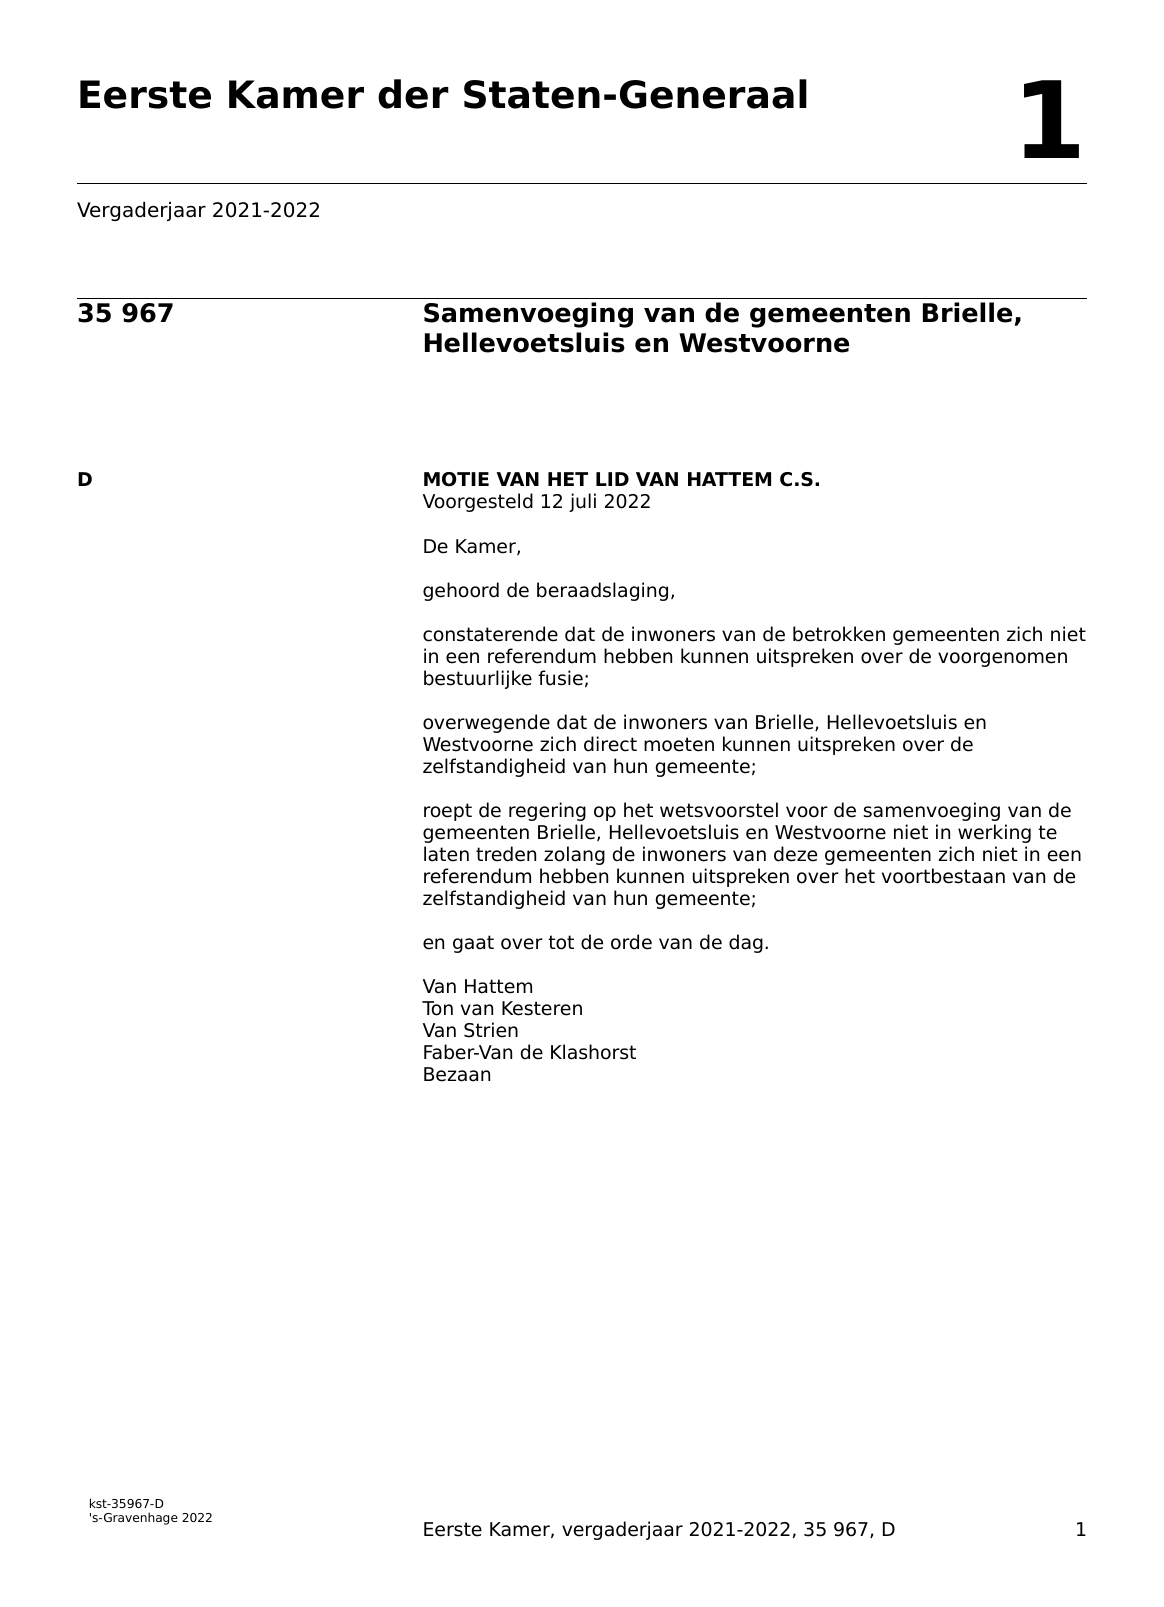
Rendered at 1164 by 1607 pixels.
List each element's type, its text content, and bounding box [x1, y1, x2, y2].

text en gaat over tot de orde van de dag. [422, 932, 1087, 954]
text overwegende dat de inwoners van Brielle, Hellevoetsluis en Westvoorne zich direct moeten kunnen uitspreken over de zelfstandigheid van hun gemeente; [422, 712, 1087, 778]
text De Kamer, [422, 536, 1087, 557]
text Ton van Kesteren [422, 998, 1087, 1020]
table_header Eerste Kamer der Staten-Generaal [77, 59, 886, 183]
text Bezaan [422, 1064, 1087, 1086]
table_cell Vergaderjaar 2021-2022 [77, 184, 1087, 298]
table_header 1 [886, 59, 1087, 183]
subtitle 35 967 Samenvoeging van de gemeenten Brielle, Hellevoetsluis en Westvoorne [77, 299, 1087, 358]
text roept de regering op het wetsvoorstel voor de samenvoeging van de gemeenten Brielle, Hellevoetsluis en Westvoorne niet in werking te laten treden zolang de inwoners van deze gemeenten zich niet in een referendum hebben kunnen uitspreken over het voortbestaan van de zelfstandigheid van hun gemeente; [422, 800, 1087, 910]
text kst-35967-D [88, 1497, 323, 1511]
subtitle D MOTIE VAN HET LID VAN HATTEM C.S. [77, 469, 1087, 491]
text Van Strien [422, 1020, 1087, 1042]
text Faber-Van de Klashorst [422, 1042, 1087, 1064]
text constaterende dat de inwoners van de betrokken gemeenten zich niet in een referendum hebben kunnen uitspreken over de voorgenomen bestuurlijke fusie; [422, 624, 1087, 690]
text 's-Gravenhage 2022 [88, 1511, 323, 1525]
text Voorgesteld 12 juli 2022 [422, 491, 1087, 513]
text Van Hattem [422, 976, 1087, 998]
text gehoord de beraadslaging, [422, 580, 1087, 602]
